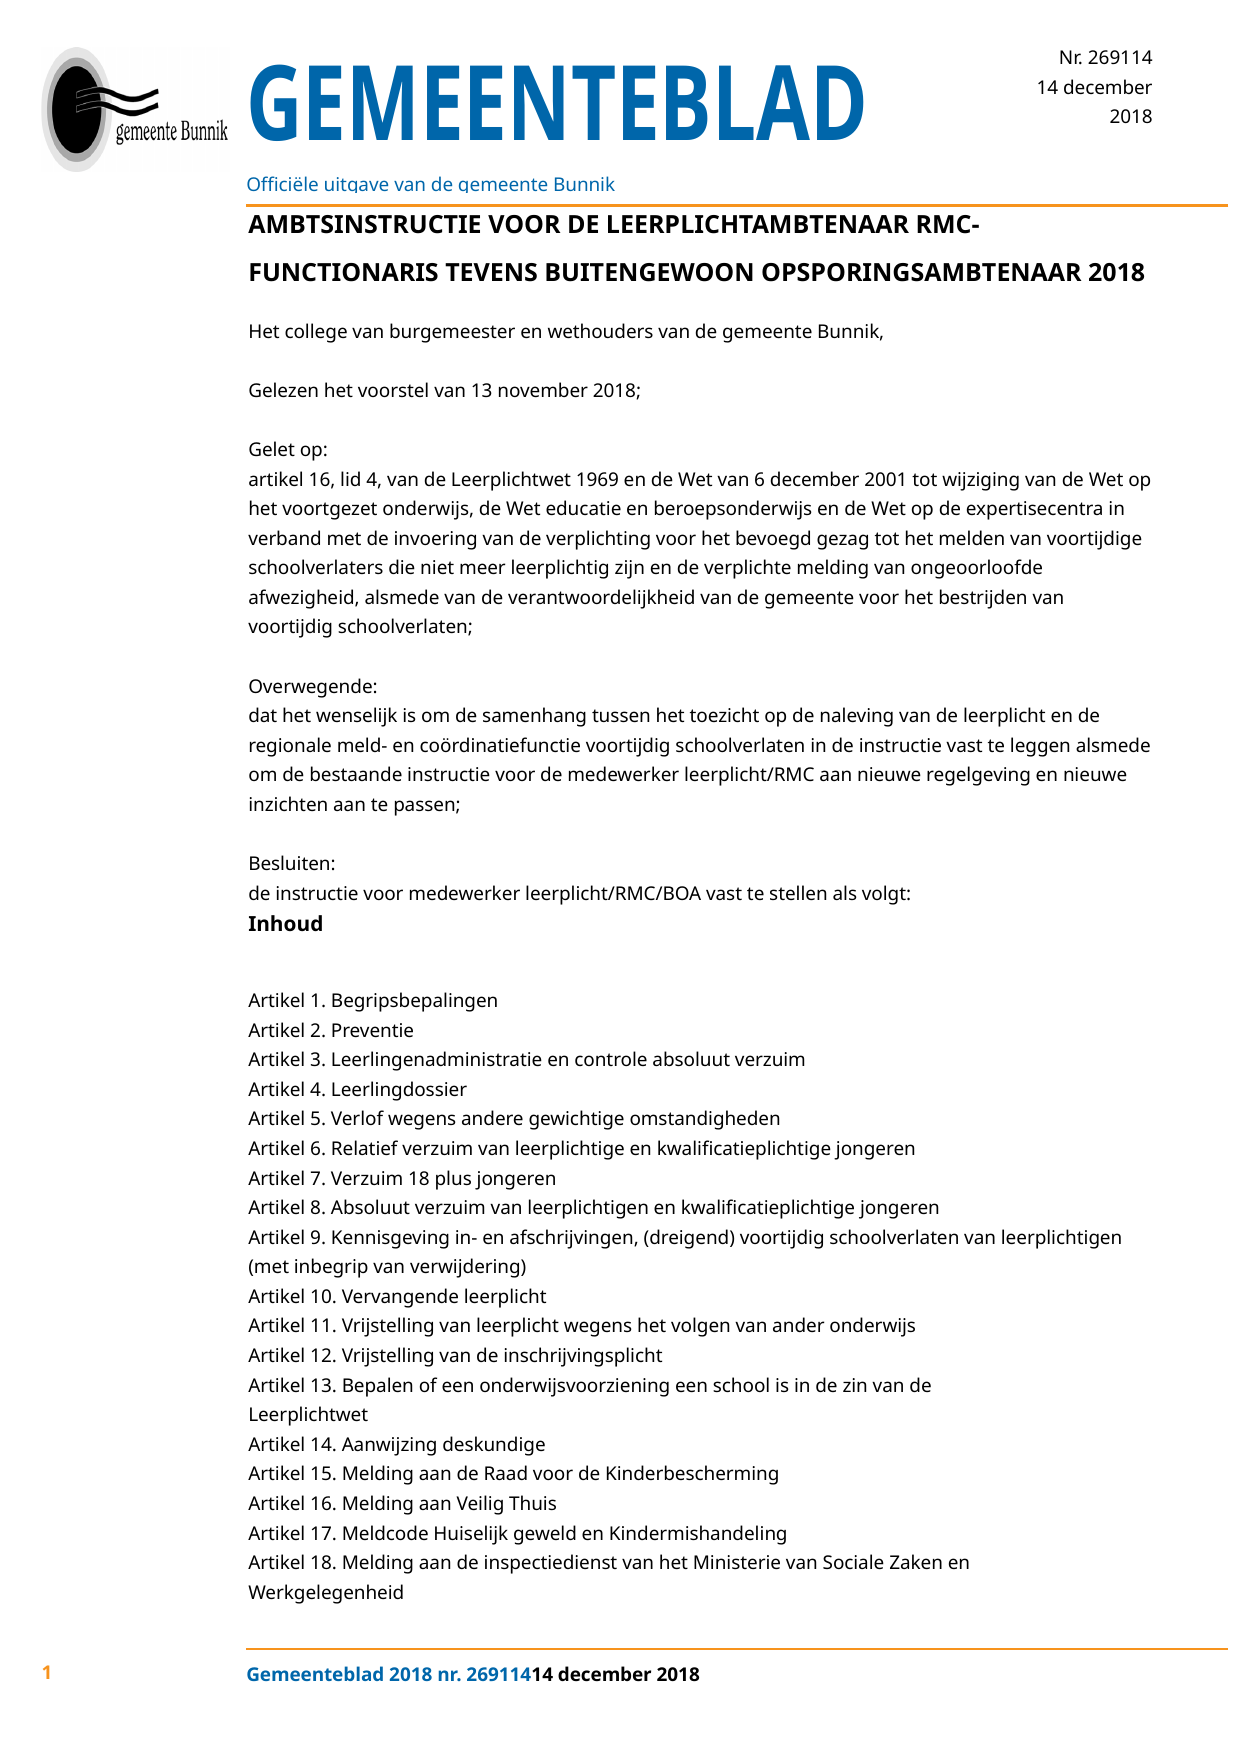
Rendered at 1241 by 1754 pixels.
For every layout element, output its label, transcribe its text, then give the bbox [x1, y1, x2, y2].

text Artikel 6. Relatief verzuim van leerplichtige en kwalificatieplichtige jongeren [248, 1135, 1152, 1161]
text Artikel 2. Preventie [248, 1017, 1152, 1043]
text de instructie voor medewerker leerplicht/RMC/BOA vast te stellen als volgt: [248, 880, 1152, 906]
text Gelet op: [248, 436, 1152, 462]
text Artikel 11. Vrijstelling van leerplicht wegens het volgen van ander onderwijs [248, 1313, 1152, 1338]
text Artikel 12. Vrijstelling van de inschrijvingsplicht [248, 1342, 1152, 1368]
text Artikel 1. Begripsbepalingen [248, 987, 1152, 1013]
text Werkgelegenheid [248, 1579, 1152, 1605]
text AMBTSINSTRUCTIE VOOR DE LEERPLICHTAMBTENAAR RMC- FUNCTIONARIS TEVENS BUITENGEWOON OPSPORINGSAMBTENAAR 2018 [248, 207, 1152, 288]
text Artikel 16. Melding aan Veilig Thuis [248, 1490, 1152, 1516]
text Het college van burgemeester en wethouders van de gemeente Bunnik, [248, 318, 1152, 344]
text Leerplichtwet [248, 1401, 1152, 1427]
text Artikel 3. Leerlingenadministratie en controle absoluut verzuim [248, 1046, 1152, 1072]
text Artikel 14. Aanwijzing deskundige [248, 1431, 1152, 1457]
text Inhoud [248, 909, 1152, 938]
text Artikel 9. Kennisgeving in- en afschrijvingen, (dreigend) voortijdig schoolverlaten van leerplichtigen (met inbegrip van verwijdering) [248, 1224, 1152, 1279]
text dat het wenselijk is om de samenhang tussen het toezicht op de naleving van de leerplicht en de regionale meld- en coördinatiefunctie voortijdig schoolverlaten in de instructie vast te leggen alsmede om de bestaande instructie voor de medewerker leerplicht/RMC aan nieuwe regelgeving en nieuwe inzichten aan te passen; [248, 702, 1152, 817]
text Artikel 8. Absoluut verzuim van leerplichtigen en kwalificatieplichtige jongeren [248, 1194, 1152, 1220]
text Artikel 17. Meldcode Huiselijk geweld en Kindermishandeling [248, 1520, 1152, 1546]
text Artikel 4. Leerlingdossier [248, 1076, 1152, 1102]
picture [41, 47, 231, 172]
text Artikel 5. Verlof wegens andere gewichtige omstandigheden [248, 1106, 1152, 1131]
text Artikel 13. Bepalen of een onderwijsvoorziening een school is in de zin van de [248, 1372, 1152, 1398]
text Overwegende: [248, 673, 1152, 699]
text Besluiten: [248, 850, 1152, 876]
text Gelezen het voorstel van 13 november 2018; [248, 377, 1152, 403]
text artikel 16, lid 4, van de Leerplichtwet 1969 en de Wet van 6 december 2001 tot wijziging van de Wet op het voortgezet onderwijs, de Wet educatie en beroepsonderwijs en de Wet op de expertisecentra in verband met de invoering van de verplichting voor het bevoegd gezag tot het melden van voortijdige schoolverlaters die niet meer leerplichtig zijn en de verplichte melding van ongeoorloofde afwezigheid, alsmede van de verantwoordelijkheid van de gemeente voor het bestrijden van voortijdig schoolverlaten; [248, 466, 1152, 639]
text Artikel 7. Verzuim 18 plus jongeren [248, 1165, 1152, 1191]
text Artikel 18. Melding aan de inspectiedienst van het Ministerie van Sociale Zaken en [248, 1549, 1152, 1575]
text Artikel 10. Vervangende leerplicht [248, 1283, 1152, 1309]
text Artikel 15. Melding aan de Raad voor de Kinderbescherming [248, 1461, 1152, 1486]
